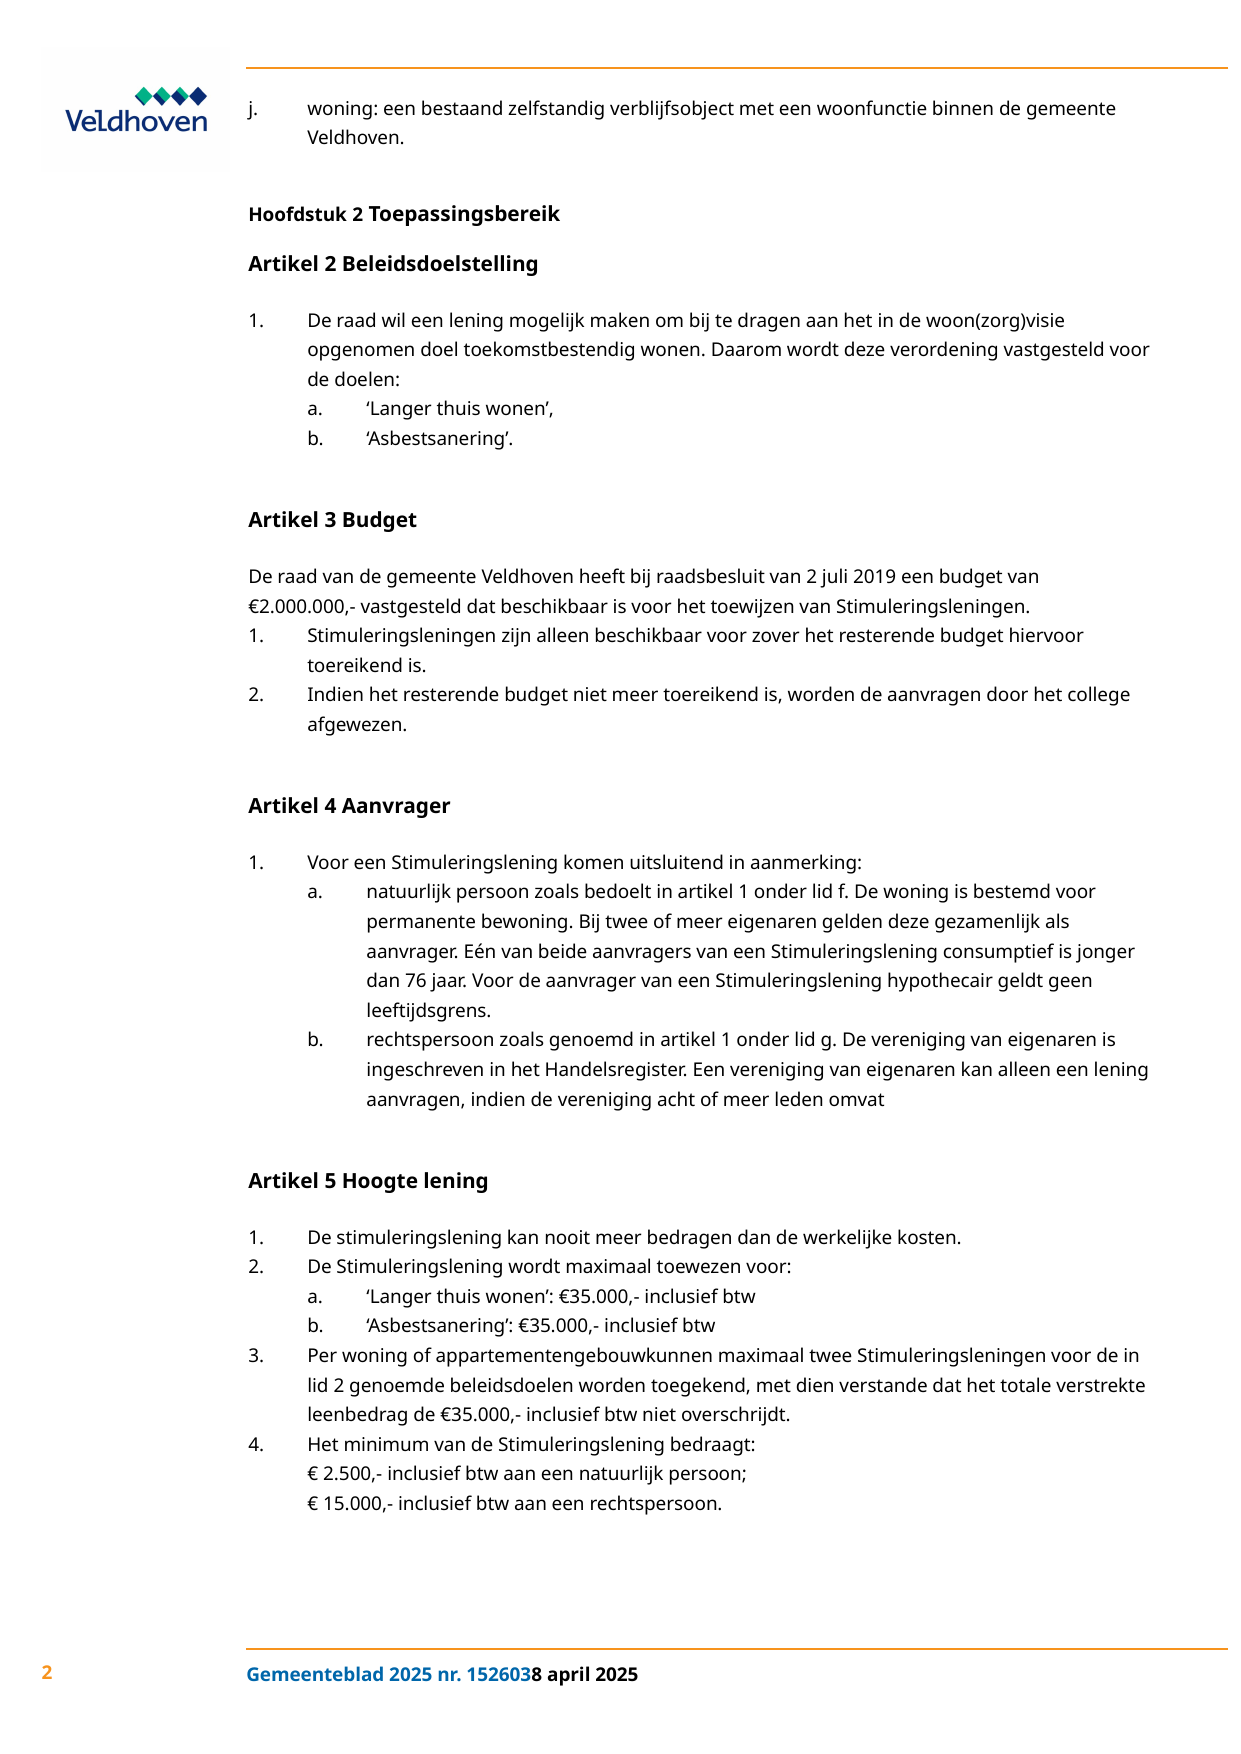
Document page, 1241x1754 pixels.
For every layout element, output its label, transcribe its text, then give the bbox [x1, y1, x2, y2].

list ‘Langer thuis wonen’: €35.000,- inclusief btw [307, 1283, 1152, 1309]
list € 15.000,- inclusief btw aan een rechtspersoon. [248, 1490, 1152, 1516]
list Indien het resterende budget niet meer toereikend is, worden de aanvragen door het college afgewezen. [248, 682, 1152, 737]
list Voor een Stimuleringslening komen uitsluitend in aanmerking: [248, 849, 1152, 875]
text De raad van de gemeente Veldhoven heeft bij raadsbesluit van 2 juli 2019 een budget van €2.000.000,- vastgesteld dat beschikbaar is voor het toewijzen van Stimuleringsleningen. [248, 563, 1152, 618]
list woning: een bestaand zelfstandig verblijfsobject met een woonfunctie binnen de gemeente Veldhoven. [248, 95, 1152, 150]
list Stimuleringsleningen zijn alleen beschikbaar voor zover het resterende budget hiervoor toereikend is. [248, 622, 1152, 678]
picture [41, 47, 231, 172]
list € 2.500,- inclusief btw aan een natuurlijk persoon; [248, 1461, 1152, 1486]
list ‘Asbestsanering’. [307, 425, 1152, 451]
list De raad wil een lening mogelijk maken om bij te dragen aan het in de woon(zorg)visie opgenomen doel toekomstbestendig wonen. Daarom wordt deze verordening vastgesteld voor de doelen: [248, 307, 1152, 392]
text Artikel 5 Hoogte lening [248, 1166, 1152, 1194]
text Hoofdstuk 2 Toepassingsbereik [248, 199, 1152, 228]
list rechtspersoon zoals genoemd in artikel 1 onder lid g. De vereniging van eigenaren is ingeschreven in het Handelsregister. Een vereniging van eigenaren kan alleen een lening aanvragen, indien de vereniging acht of meer leden omvat [307, 1027, 1152, 1112]
list De Stimuleringslening wordt maximaal toewezen voor: [248, 1253, 1152, 1279]
list ‘Asbestsanering’: €35.000,- inclusief btw [307, 1313, 1152, 1338]
list Per woning of appartementengebouwkunnen maximaal twee Stimuleringsleningen voor de in lid 2 genoemde beleidsdoelen worden toegekend, met dien verstande dat het totale verstrekte leenbedrag de €35.000,- inclusief btw niet overschrijdt. [248, 1342, 1152, 1427]
text Artikel 3 Budget [248, 505, 1152, 534]
list natuurlijk persoon zoals bedoelt in artikel 1 onder lid f. De woning is bestemd voor permanente bewoning. Bij twee of meer eigenaren gelden deze gezamenlijk als aanvrager. Eén van beide aanvragers van een Stimuleringslening consumptief is jonger dan 76 jaar. Voor de aanvrager van een Stimuleringslening hypothecair geldt geen leeftijdsgrens. [307, 879, 1152, 1023]
text Artikel 4 Aanvrager [248, 791, 1152, 819]
list De stimuleringslening kan nooit meer bedragen dan de werkelijke kosten. [248, 1224, 1152, 1249]
list Het minimum van de Stimuleringslening bedraagt: [248, 1431, 1152, 1457]
text Artikel 2 Beleidsdoelstelling [248, 249, 1152, 277]
list ‘Langer thuis wonen’, [307, 396, 1152, 421]
